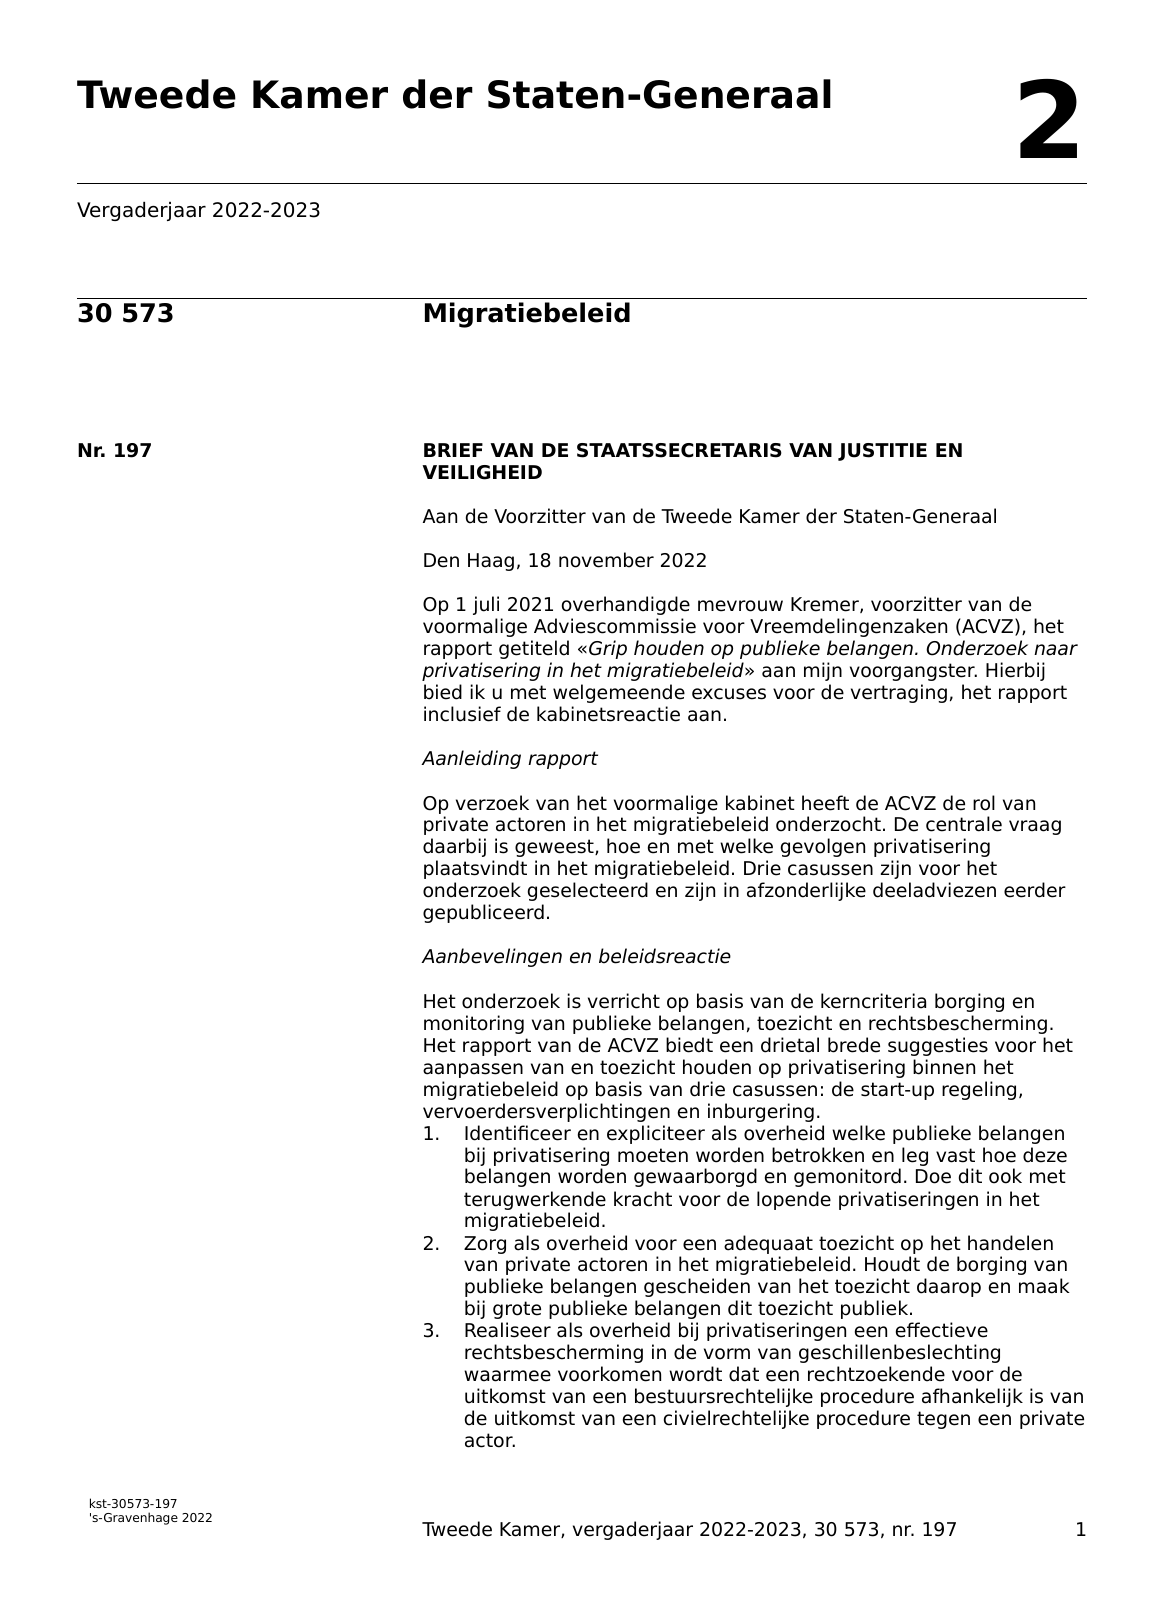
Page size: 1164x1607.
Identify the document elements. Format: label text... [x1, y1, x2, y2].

text 's-Gravenhage 2022 [88, 1511, 323, 1525]
subtitle Aanleiding rapport [422, 748, 1087, 770]
text Op verzoek van het voormalige kabinet heeft de ACVZ de rol van private actoren in het migratiebeleid onderzocht. De centrale vraag daarbij is geweest, hoe en met welke gevolgen privatisering plaatsvindt in het migratiebeleid. Drie casussen zijn voor het onderzoek geselecteerd en zijn in afzonderlijke deeladviezen eerder gepubliceerd. [422, 792, 1087, 924]
text Het onderzoek is verricht op basis van de kerncriteria borging en monitoring van publieke belangen, toezicht en rechtsbescherming. Het rapport van de ACVZ biedt een drietal brede suggesties voor het aanpassen van en toezicht houden op privatisering binnen het migratiebeleid op basis van drie casussen: de start-up regeling, vervoerdersverplichtingen en inburgering. [422, 991, 1087, 1122]
text kst-30573-197 [88, 1497, 323, 1511]
text Op 1 juli 2021 overhandigde mevrouw Kremer, voorzitter van de voormalige Adviescommissie voor Vreemdelingenzaken (ACVZ), het rapport getiteld «Grip houden op publieke belangen. Onderzoek naar privatisering in het migratiebeleid» aan mijn voorgangster. Hierbij bied ik u met welgemeende excuses voor de vertraging, het rapport inclusief de kabinetsreactie aan. [422, 594, 1087, 726]
text Den Haag, 18 november 2022 [422, 550, 1087, 572]
table_header Tweede Kamer der Staten-Generaal [77, 59, 886, 183]
text 1. Identificeer en expliciteer als overheid welke publieke belangen bij privatisering moeten worden betrokken en leg vast hoe deze belangen worden gewaarborgd en gemonitord. Doe dit ook met terugwerkende kracht voor de lopende privatiseringen in het migratiebeleid. [422, 1122, 1087, 1232]
text 2. Zorg als overheid voor een adequaat toezicht op het handelen van private actoren in het migratiebeleid. Houdt de borging van publieke belangen gescheiden van het toezicht daarop en maak bij grote publieke belangen dit toezicht publiek. [422, 1232, 1087, 1320]
subtitle Nr. 197 BRIEF VAN DE STAATSSECRETARIS VAN JUSTITIE EN VEILIGHEID [77, 440, 1087, 484]
text 3. Realiseer als overheid bij privatiseringen een effectieve rechtsbescherming in de vorm van geschillenbeslechting waarmee voorkomen wordt dat een rechtzoekende voor de uitkomst van een bestuursrechtelijke procedure afhankelijk is van de uitkomst van een civielrechtelijke procedure tegen een private actor. [422, 1320, 1087, 1452]
subtitle Aanbevelingen en beleidsreactie [422, 946, 1087, 968]
table_header 2 [886, 59, 1087, 183]
subtitle 30 573 Migratiebeleid [77, 299, 1087, 329]
table_cell Vergaderjaar 2022-2023 [77, 184, 1087, 298]
text Aan de Voorzitter van de Tweede Kamer der Staten-Generaal [422, 506, 1087, 528]
